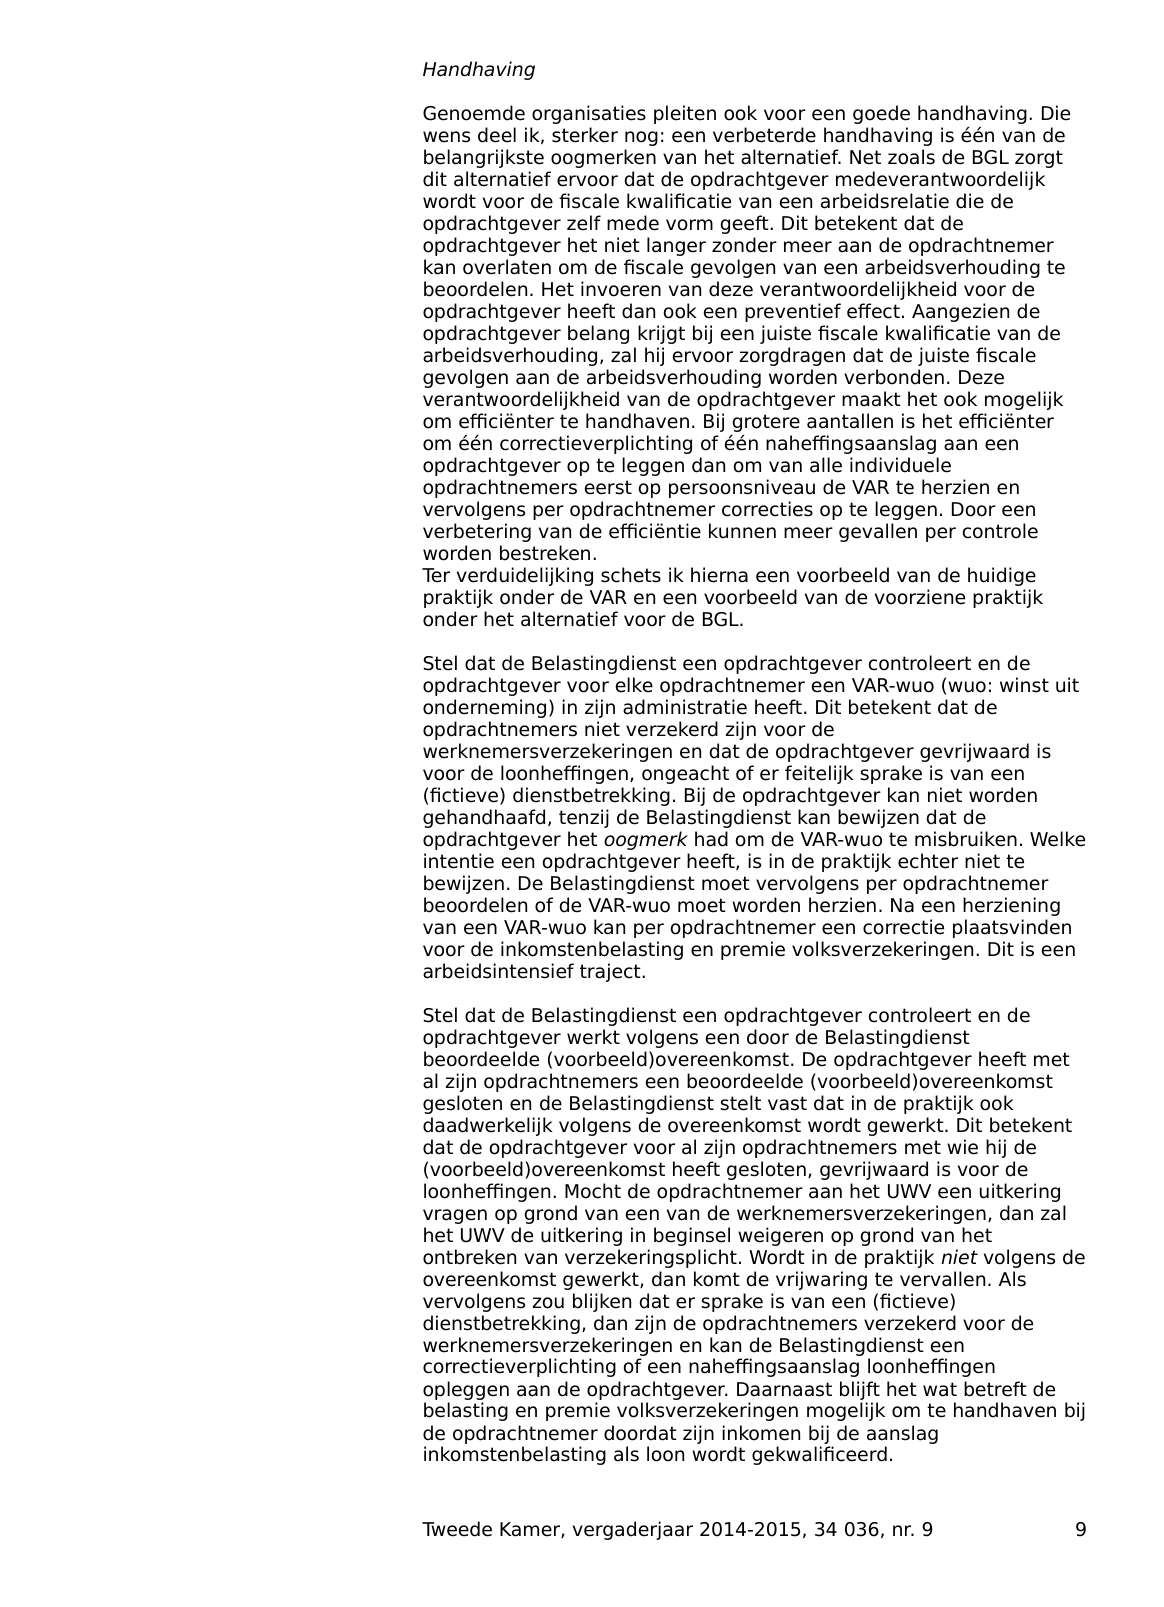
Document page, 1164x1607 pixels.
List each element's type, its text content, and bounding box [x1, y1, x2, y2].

text Genoemde organisaties pleiten ook voor een goede handhaving. Die wens deel ik, sterker nog: een verbeterde handhaving is één van de belangrijkste oogmerken van het alternatief. Net zoals de BGL zorgt dit alternatief ervoor dat de opdrachtgever medeverantwoordelijk wordt voor de fiscale kwalificatie van een arbeidsrelatie die de opdrachtgever zelf mede vorm geeft. Dit betekent dat de opdrachtgever het niet langer zonder meer aan de opdrachtnemer kan overlaten om de fiscale gevolgen van een arbeidsverhouding te beoordelen. Het invoeren van deze verantwoordelijkheid voor de opdrachtgever heeft dan ook een preventief effect. Aangezien de opdrachtgever belang krijgt bij een juiste fiscale kwalificatie van de arbeidsverhouding, zal hij ervoor zorgdragen dat de juiste fiscale gevolgen aan de arbeidsverhouding worden verbonden. Deze verantwoordelijkheid van de opdrachtgever maakt het ook mogelijk om efficiënter te handhaven. Bij grotere aantallen is het efficiënter om één correctieverplichting of één naheffingsaanslag aan een opdrachtgever op te leggen dan om van alle individuele opdrachtnemers eerst op persoonsniveau de VAR te herzien en vervolgens per opdrachtnemer correcties op te leggen. Door een verbetering van de efficiëntie kunnen meer gevallen per controle worden bestreken. [422, 103, 1087, 565]
text Stel dat de Belastingdienst een opdrachtgever controleert en de opdrachtgever voor elke opdrachtnemer een VAR-wuo (wuo: winst uit onderneming) in zijn administratie heeft. Dit betekent dat de opdrachtnemers niet verzekerd zijn voor de werknemersverzekeringen en dat de opdrachtgever gevrijwaard is voor de loonheffingen, ongeacht of er feitelijk sprake is van een (fictieve) dienstbetrekking. Bij de opdrachtgever kan niet worden gehandhaafd, tenzij de Belastingdienst kan bewijzen dat de opdrachtgever het oogmerk had om de VAR-wuo te misbruiken. Welke intentie een opdrachtgever heeft, is in de praktijk echter niet te bewijzen. De Belastingdienst moet vervolgens per opdrachtnemer beoordelen of de VAR-wuo moet worden herzien. Na een herziening van een VAR-wuo kan per opdrachtnemer een correctie plaatsvinden voor de inkomstenbelasting en premie volksverzekeringen. Dit is een arbeidsintensief traject. [422, 653, 1087, 983]
text Stel dat de Belastingdienst een opdrachtgever controleert en de opdrachtgever werkt volgens een door de Belastingdienst beoordeelde (voorbeeld)overeenkomst. De opdrachtgever heeft met al zijn opdrachtnemers een beoordeelde (voorbeeld)overeenkomst gesloten en de Belastingdienst stelt vast dat in de praktijk ook daadwerkelijk volgens de overeenkomst wordt gewerkt. Dit betekent dat de opdrachtgever voor al zijn opdrachtnemers met wie hij de (voorbeeld)overeenkomst heeft gesloten, gevrijwaard is voor de loonheffingen. Mocht de opdrachtnemer aan het UWV een uitkering vragen op grond van een van de werknemersverzekeringen, dan zal het UWV de uitkering in beginsel weigeren op grond van het ontbreken van verzekeringsplicht. Wordt in de praktijk niet volgens de overeenkomst gewerkt, dan komt de vrijwaring te vervallen. Als vervolgens zou blijken dat er sprake is van een (fictieve) dienstbetrekking, dan zijn de opdrachtnemers verzekerd voor de werknemersverzekeringen en kan de Belastingdienst een correctieverplichting of een naheffingsaanslag loonheffingen opleggen aan de opdrachtgever. Daarnaast blijft het wat betreft de belasting en premie volksverzekeringen mogelijk om te handhaven bij de opdrachtnemer doordat zijn inkomen bij de aanslag inkomstenbelasting als loon wordt gekwalificeerd. [422, 1005, 1087, 1466]
subtitle Handhaving [422, 59, 1087, 81]
text Ter verduidelijking schets ik hierna een voorbeeld van de huidige praktijk onder de VAR en een voorbeeld van de voorziene praktijk onder het alternatief voor de BGL. [422, 565, 1087, 631]
